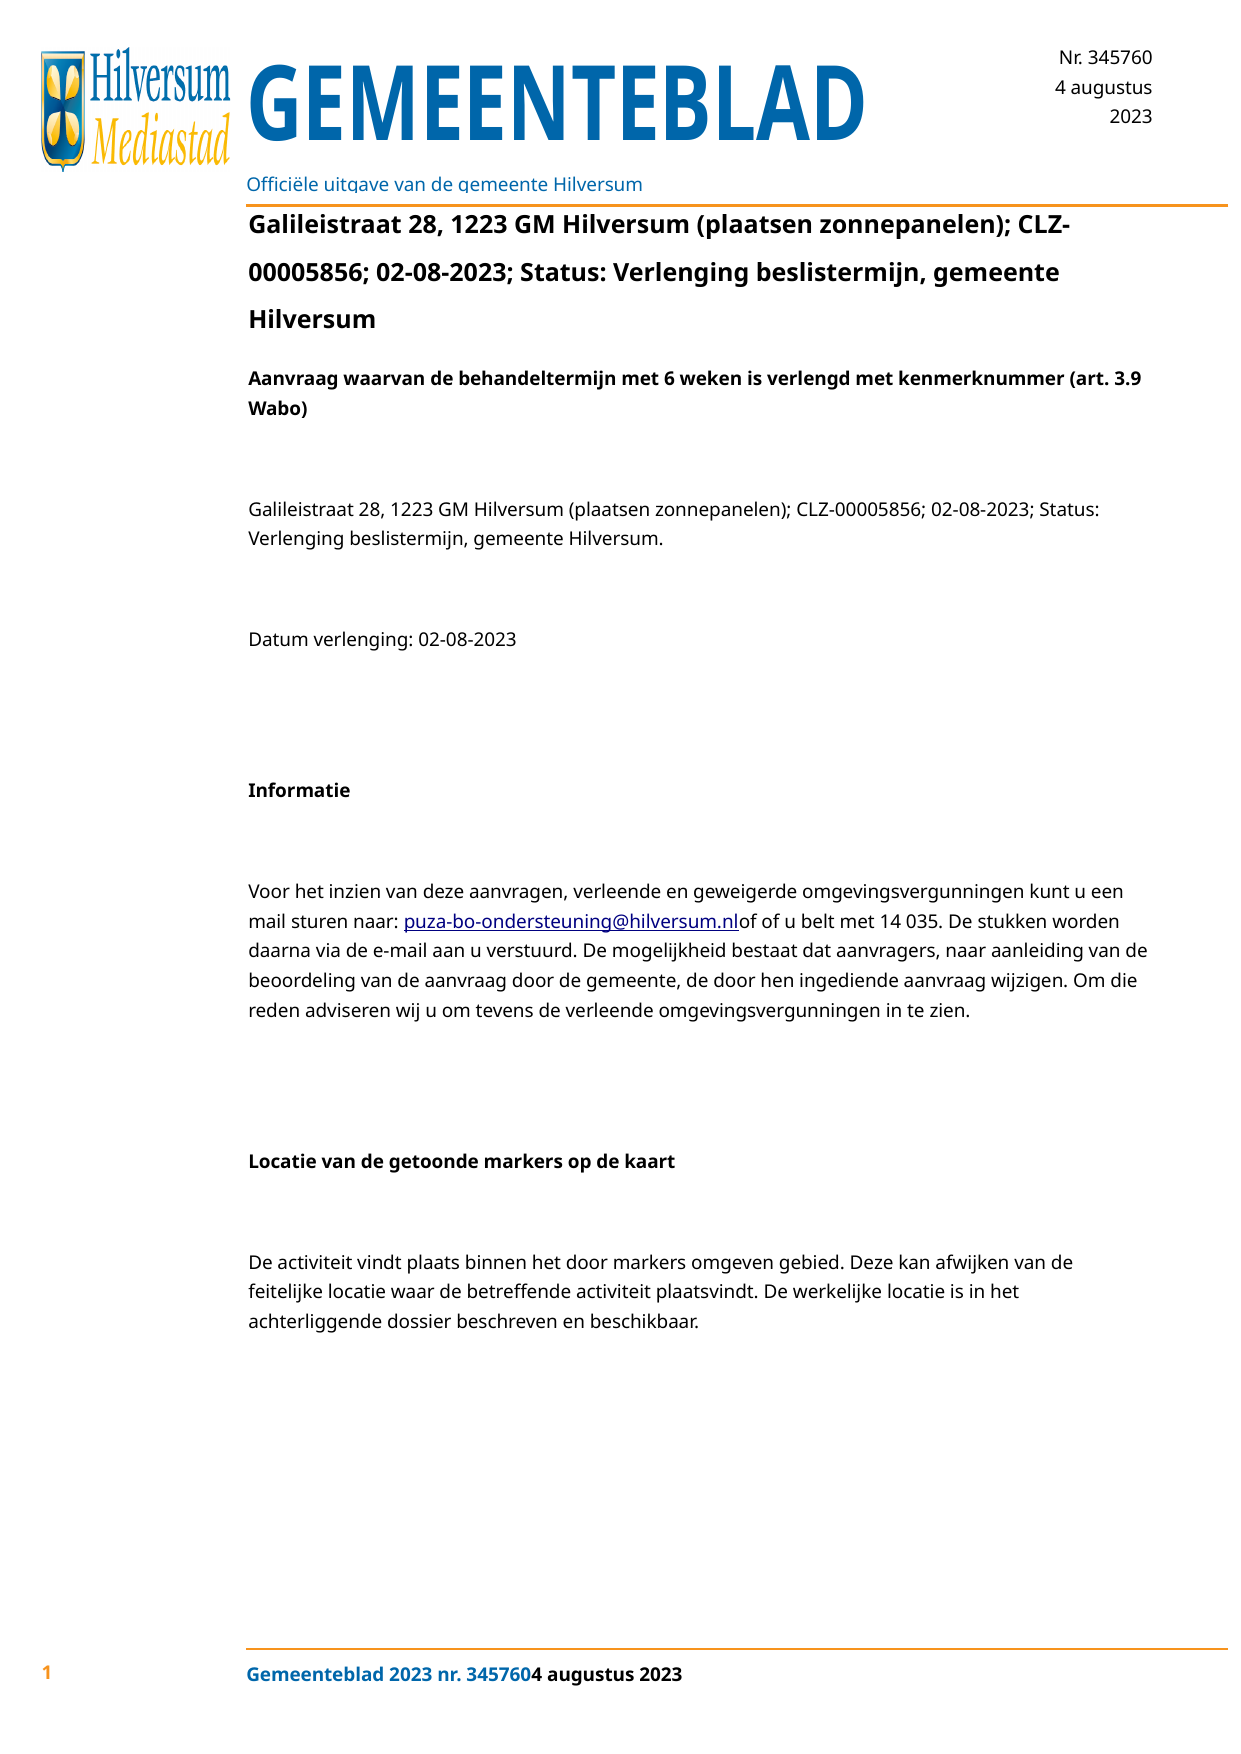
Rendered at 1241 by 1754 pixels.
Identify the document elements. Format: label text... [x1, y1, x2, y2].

text Informatie [248, 778, 1152, 803]
picture [41, 47, 231, 172]
text Aanvraag waarvan de behandeltermijn met 6 weken is verlengd met kenmerknummer (art. 3.9 Wabo) [248, 366, 1152, 421]
text Datum verlenging: 02-08-2023 [248, 626, 1152, 652]
text De activiteit vindt plaats binnen het door markers omgeven gebied. Deze kan afwijken van de feitelijke locatie waar de betreffende activiteit plaatsvindt. De werkelijke locatie is in het achterliggende dossier beschreven en beschikbaar. [248, 1249, 1152, 1334]
text Voor het inzien van deze aanvragen, verleende en geweigerde omgevingsvergunningen kunt u een mail sturen naar: puza-bo-ondersteuning@hilversum.nlof of u belt met 14 035. De stukken worden daarna via de e-mail aan u verstuurd. De mogelijkheid bestaat dat aanvragers, naar aanleiding van de beoordeling van de aanvraag door de gemeente, de door hen ingediende aanvraag wijzigen. Om die reden adviseren wij u om tevens de verleende omgevingsvergunningen in te zien. [248, 878, 1152, 1022]
text Galileistraat 28, 1223 GM Hilversum (plaatsen zonnepanelen); CLZ-00005856; 02-08-2023; Status: Verlenging beslistermijn, gemeente Hilversum [248, 207, 1152, 336]
text Locatie van de getoonde markers op de kaart [248, 1148, 1152, 1174]
text Galileistraat 28, 1223 GM Hilversum (plaatsen zonnepanelen); CLZ-00005856; 02-08-2023; Status: Verlenging beslistermijn, gemeente Hilversum. [248, 496, 1152, 551]
